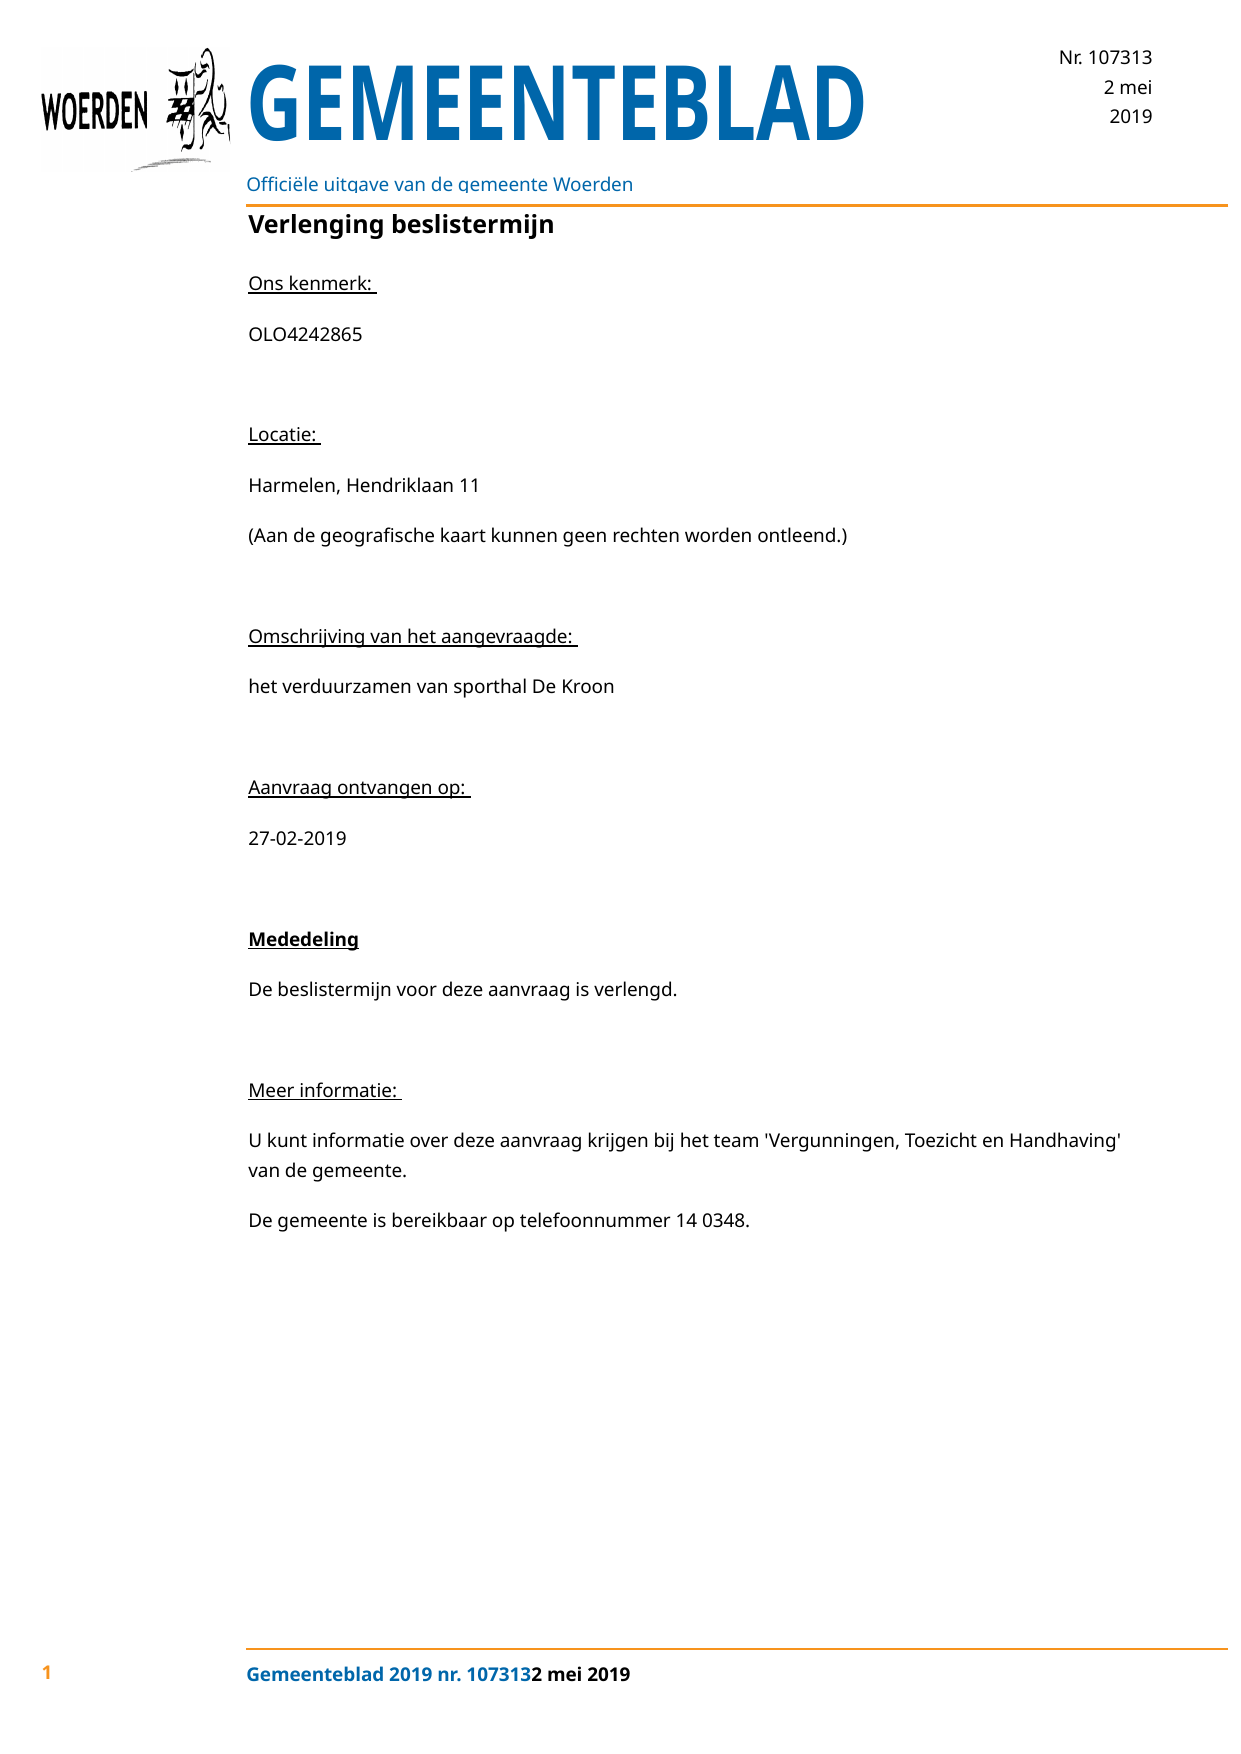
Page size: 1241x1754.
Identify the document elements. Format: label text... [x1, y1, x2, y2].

text 27-02-2019 [248, 825, 1152, 851]
picture [41, 47, 231, 172]
text OLO4242865 [248, 321, 1152, 346]
text het verduurzamen van sporthal De Kroon [248, 674, 1152, 699]
text Omschrijving van het aangevraagde: [248, 623, 1152, 649]
text Verlenging beslistermijn [248, 207, 1152, 241]
text Mededeling [248, 926, 1152, 951]
text (Aan de geografische kaart kunnen geen rechten worden ontleend.) [248, 522, 1152, 548]
text Aanvraag ontvangen op: [248, 774, 1152, 800]
text De gemeente is bereikbaar op telefoonnummer 14 0348. [248, 1207, 1152, 1233]
text Harmelen, Hendriklaan 11 [248, 472, 1152, 498]
text U kunt informatie over deze aanvraag krijgen bij het team 'Vergunningen, Toezicht en Handhaving' van de gemeente. [248, 1127, 1152, 1183]
text De beslistermijn voor deze aanvraag is verlengd. [248, 976, 1152, 1002]
text Meer informatie: [248, 1077, 1152, 1103]
text Ons kenmerk: [248, 270, 1152, 296]
text Locatie: [248, 422, 1152, 447]
